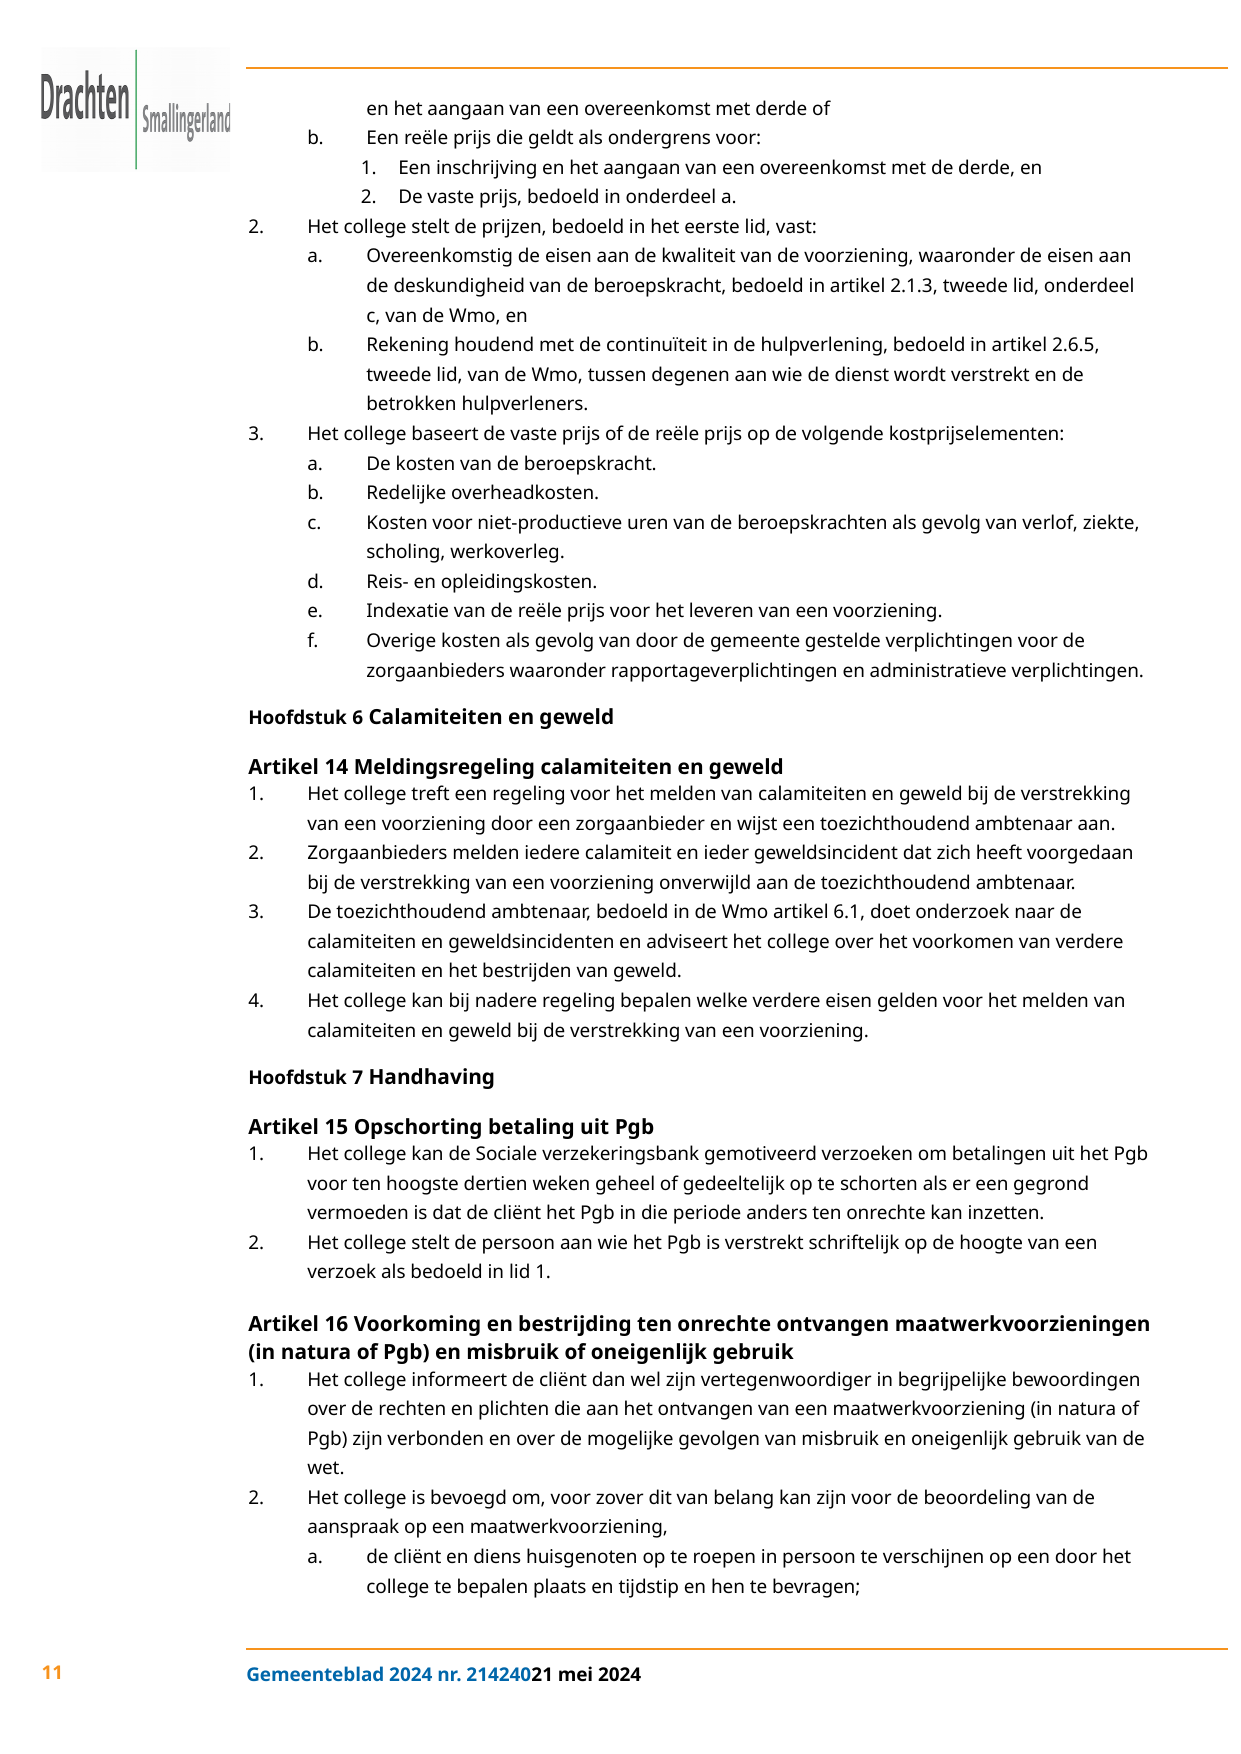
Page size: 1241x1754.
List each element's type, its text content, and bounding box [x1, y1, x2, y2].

list Kosten voor niet-productieve uren van de beroepskrachten als gevolg van verlof, ziekte, scholing, werkoverleg. [307, 509, 1152, 564]
list Het college stelt de prijzen, bedoeld in het eerste lid, vast: [248, 213, 1152, 239]
list de cliënt en diens huisgenoten op te roepen in persoon te verschijnen op een door het college te bepalen plaats en tijdstip en hen te bevragen; [307, 1543, 1152, 1599]
list Overeenkomstig de eisen aan de kwaliteit van de voorziening, waaronder de eisen aan de deskundigheid van de beroepskracht, bedoeld in artikel 2.1.3, tweede lid, onderdeel c, van de Wmo, en [307, 243, 1152, 328]
list Een inschrijving en het aangaan van een overeenkomst met de derde, en [361, 154, 1152, 180]
list De kosten van de beroepskracht. [307, 450, 1152, 476]
list De vaste prijs, bedoeld in onderdeel a. [361, 183, 1152, 209]
list Zorgaanbieders melden iedere calamiteit en ieder geweldsincident dat zich heeft voorgedaan bij de verstrekking van een voorziening onverwijld aan de toezichthoudend ambtenaar. [248, 839, 1152, 895]
text Artikel 14 Meldingsregeling calamiteiten en geweld [248, 752, 1152, 780]
text Hoofdstuk 6 Calamiteiten en geweld [248, 702, 1152, 731]
list Indexatie van de reële prijs voor het leveren van een voorziening. [307, 598, 1152, 623]
list Het college stelt de persoon aan wie het Pgb is verstrekt schriftelijk op de hoogte van een verzoek als bedoeld in lid 1. [248, 1229, 1152, 1284]
list Het college informeert de cliënt dan wel zijn vertegenwoordiger in begrijpelijke bewoordingen over de rechten en plichten die aan het ontvangen van een maatwerkvoorziening (in natura of Pgb) zijn verbonden en over de mogelijke gevolgen van misbruik en oneigenlijk gebruik van de wet. [248, 1366, 1152, 1480]
list Een reële prijs die geldt als ondergrens voor: [307, 124, 1152, 150]
picture [41, 47, 231, 172]
list De toezichthoudend ambtenaar, bedoeld in de Wmo artikel 6.1, doet onderzoek naar de calamiteiten en geweldsincidenten en adviseert het college over het voorkomen van verdere calamiteiten en het bestrijden van geweld. [248, 898, 1152, 983]
list Het college baseert de vaste prijs of de reële prijs op de volgende kostprijselementen: [248, 420, 1152, 446]
list Rekening houdend met de continuïteit in de hulpverlening, bedoeld in artikel 2.6.5, tweede lid, van de Wmo, tussen degenen aan wie de dienst wordt verstrekt en de betrokken hulpverleners. [307, 331, 1152, 416]
text Artikel 16 Voorkoming en bestrijding ten onrechte ontvangen maatwerkvoorzieningen (in natura of Pgb) en misbruik of oneigenlijk gebruik [248, 1309, 1152, 1366]
list Redelijke overheadkosten. [307, 479, 1152, 505]
list Het college treft een regeling voor het melden van calamiteiten en geweld bij de verstrekking van een voorziening door een zorgaanbieder en wijst een toezichthoudend ambtenaar aan. [248, 780, 1152, 836]
list Het college is bevoegd om, voor zover dit van belang kan zijn voor de beoordeling van de aanspraak op een maatwerkvoorziening, [248, 1484, 1152, 1539]
text Artikel 15 Opschorting betaling uit Pgb [248, 1112, 1152, 1140]
list Overige kosten als gevolg van door de gemeente gestelde verplichtingen voor de zorgaanbieders waaronder rapportageverplichtingen en administratieve verplichtingen. [307, 627, 1152, 683]
text Hoofdstuk 7 Handhaving [248, 1062, 1152, 1091]
list Het college kan de Sociale verzekeringsbank gemotiveerd verzoeken om betalingen uit het Pgb voor ten hoogste dertien weken geheel of gedeeltelijk op te schorten als er een gegrond vermoeden is dat de cliënt het Pgb in die periode anders ten onrechte kan inzetten. [248, 1140, 1152, 1225]
list en het aangaan van een overeenkomst met derde of [307, 95, 1152, 121]
list Reis- en opleidingskosten. [307, 568, 1152, 594]
list Het college kan bij nadere regeling bepalen welke verdere eisen gelden voor het melden van calamiteiten en geweld bij de verstrekking van een voorziening. [248, 987, 1152, 1043]
